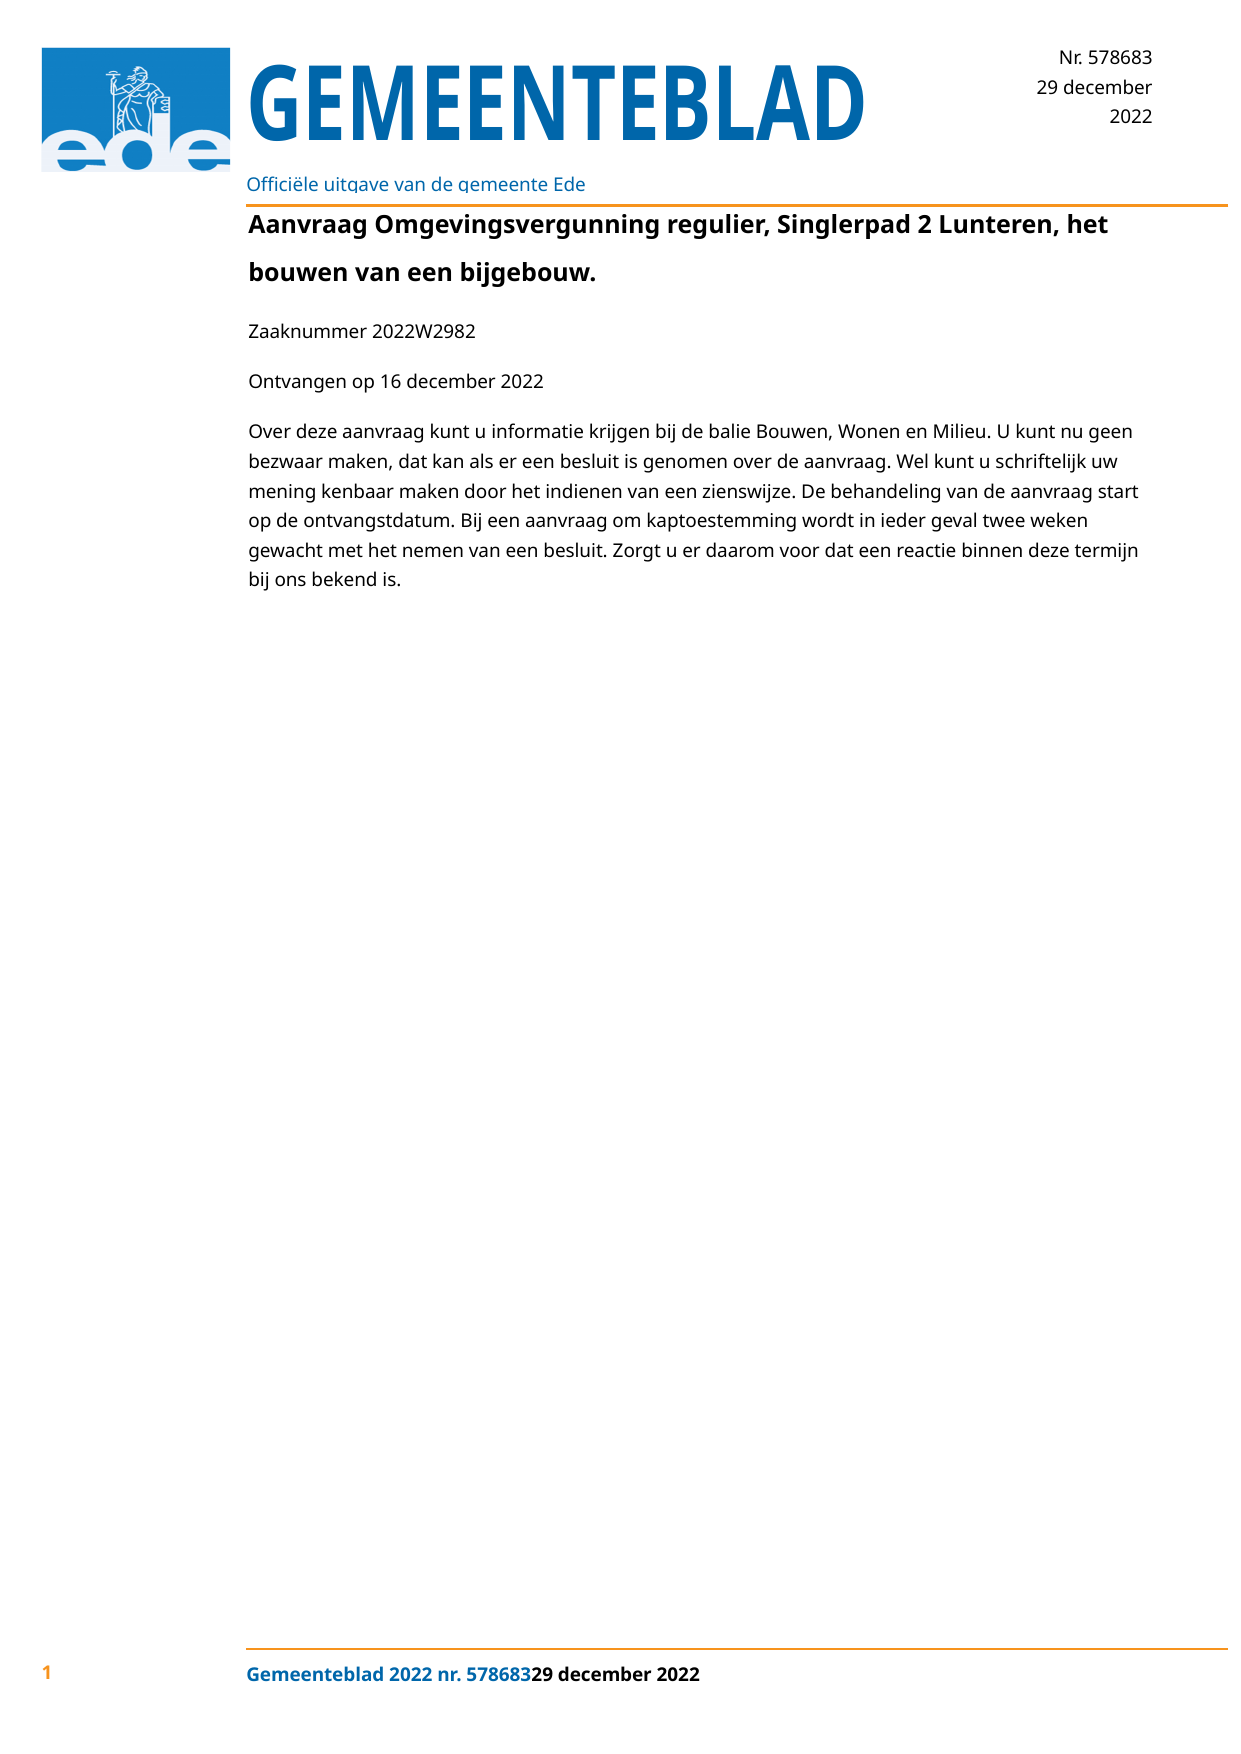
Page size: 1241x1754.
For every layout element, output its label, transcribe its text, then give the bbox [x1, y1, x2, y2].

text Zaaknummer 2022W2982 [248, 318, 1152, 344]
text Aanvraag Omgevingsvergunning regulier, Singlerpad 2 Lunteren, het bouwen van een bijgebouw. [248, 207, 1152, 288]
picture [41, 47, 231, 172]
text Over deze aanvraag kunt u informatie krijgen bij de balie Bouwen, Wonen en Milieu. U kunt nu geen bezwaar maken, dat kan als er een besluit is genomen over de aanvraag. Wel kunt u schriftelijk uw mening kenbaar maken door het indienen van een zienswijze. De behandeling van de aanvraag start op de ontvangstdatum. Bij een aanvraag om kaptoestemming wordt in ieder geval twee weken gewacht met het nemen van een besluit. Zorgt u er daarom voor dat een reactie binnen deze termijn bij ons bekend is. [248, 419, 1152, 592]
text Ontvangen op 16 december 2022 [248, 368, 1152, 394]
